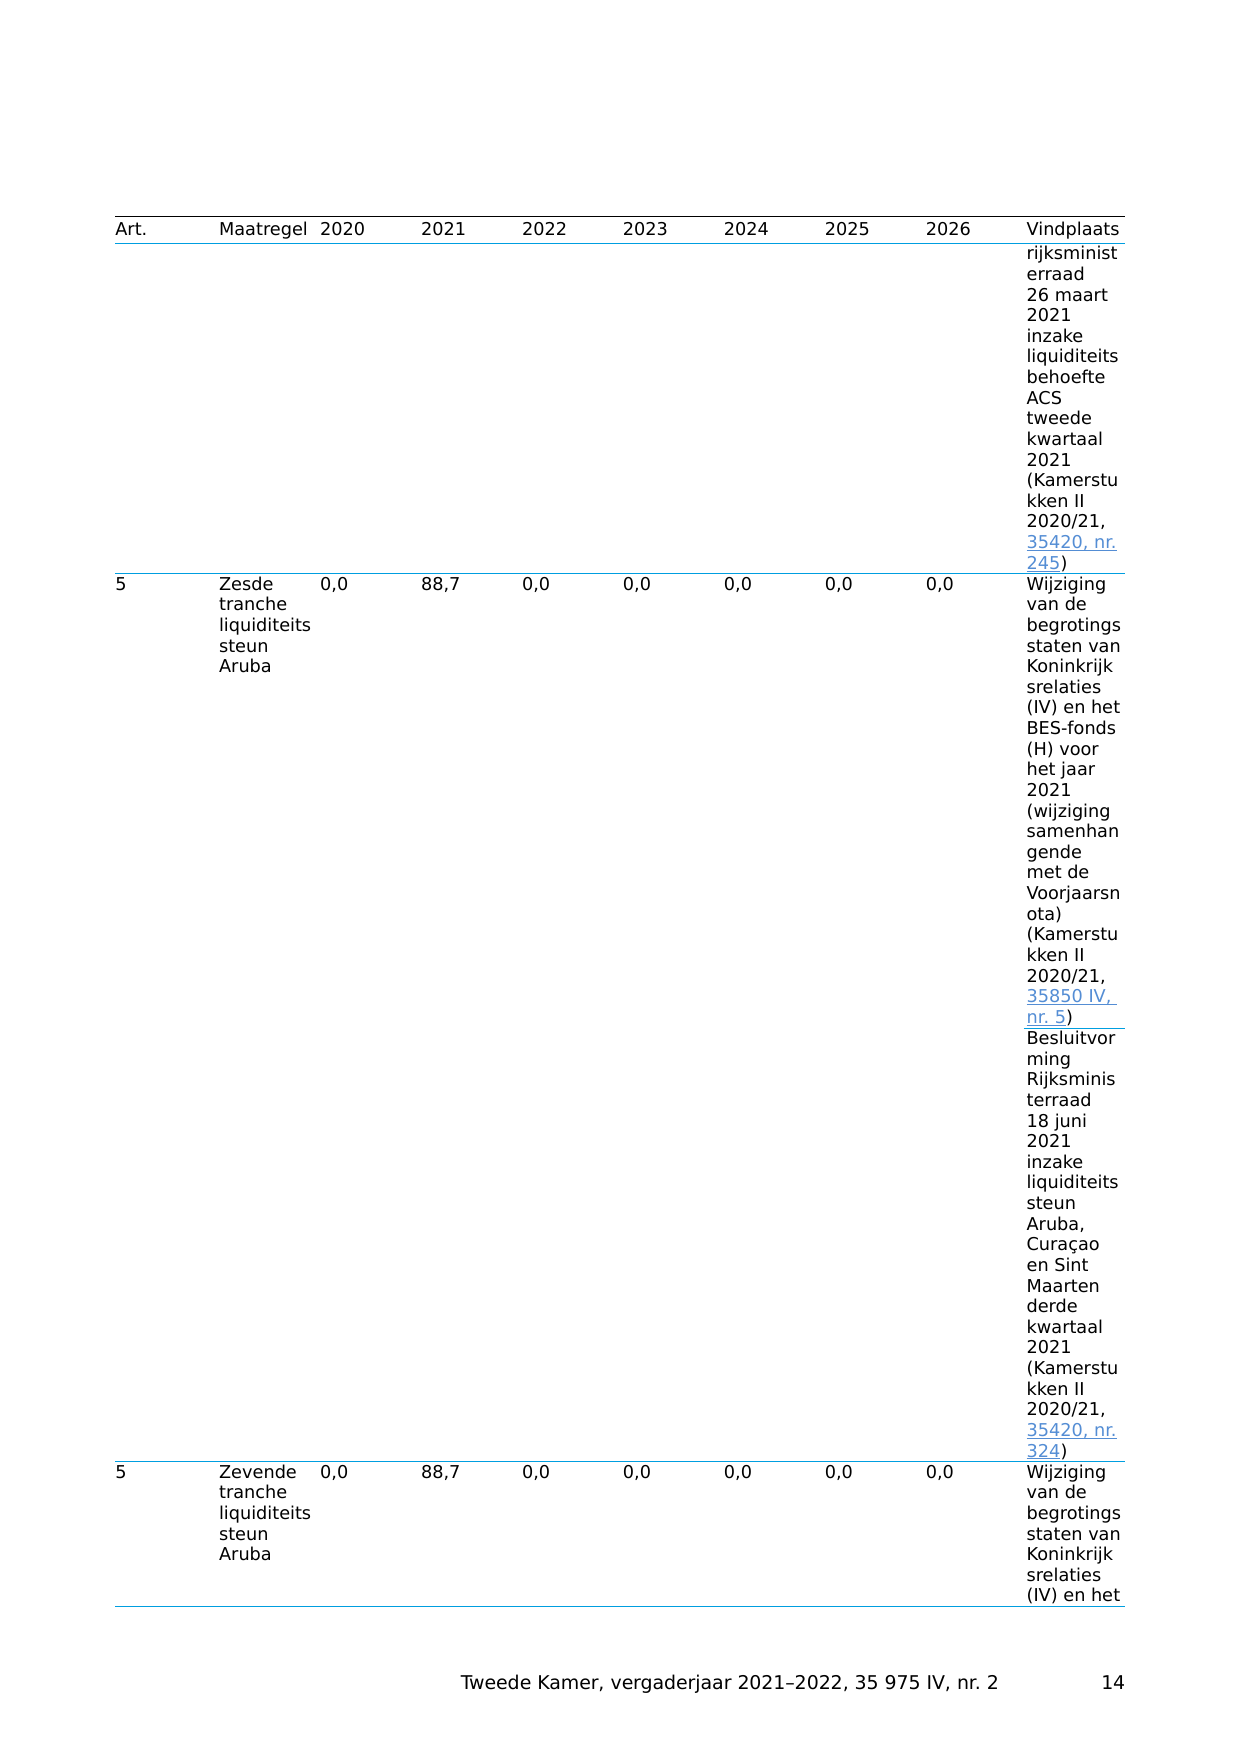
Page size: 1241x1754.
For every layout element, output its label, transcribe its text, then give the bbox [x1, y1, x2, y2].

table_cell 0,0 [923, 574, 1023, 1461]
table_cell Maatregel [216, 217, 317, 243]
table_cell Wijziging van de begrotingsstaten van Koninkrijksrelaties (IV) en het [1024, 1462, 1125, 1606]
table_cell Art. [115, 217, 216, 243]
table_cell 0,0 [923, 1462, 1023, 1606]
table_cell 0,0 [317, 574, 418, 1461]
table_cell [721, 244, 822, 573]
table_cell [822, 244, 923, 573]
table_cell [317, 244, 418, 573]
table_cell 88,7 [418, 574, 519, 1461]
table_cell 0,0 [822, 1462, 923, 1606]
table_cell [519, 244, 620, 573]
table_cell 2021 [418, 217, 519, 243]
table_cell 2025 [822, 217, 923, 243]
table_cell rijksministerraad 26 maart 2021 inzake liquiditeitsbehoefte ACS tweede kwartaal 2021 (Kamerstukken II 2020/21, 35420, nr. 245) [1024, 244, 1125, 573]
table_cell 2023 [620, 217, 721, 243]
table_cell 0,0 [620, 574, 721, 1461]
table_cell 0,0 [721, 574, 822, 1461]
table_cell 0,0 [519, 1462, 620, 1606]
table_cell Zevende tranche liquiditeitssteun Aruba [216, 1462, 317, 1606]
table_cell 0,0 [317, 1462, 418, 1606]
table_cell [115, 244, 216, 573]
table_cell Wijziging van de begrotingsstaten van Koninkrijksrelaties (IV) en het BES-fonds (H) voor het jaar 2021 (wijziging samenhangende met de Voorjaarsnota) (Kamerstukken II 2020/21, 35850 IV, nr. 5) [1024, 574, 1125, 1027]
table_cell 0,0 [620, 1462, 721, 1606]
table_cell Besluitvorming Rijksministerraad 18 juni 2021 inzake liquiditeitssteun Aruba, Curaçao en Sint Maarten derde kwartaal 2021 (Kamerstukken II 2020/21, 35420, nr. 324) [1024, 1029, 1125, 1461]
table_cell Vindplaats [1024, 217, 1125, 243]
table_cell [923, 244, 1023, 573]
table_cell 2020 [317, 217, 418, 243]
table_cell 5 [115, 1462, 216, 1606]
table_cell 2026 [923, 217, 1023, 243]
table_cell 2022 [519, 217, 620, 243]
table_cell [216, 244, 317, 573]
table_cell 0,0 [519, 574, 620, 1461]
table_cell [418, 244, 519, 573]
table_cell Zesde tranche liquiditeitssteun Aruba [216, 574, 317, 1461]
table_cell 5 [115, 574, 216, 1461]
table_cell 0,0 [822, 574, 923, 1461]
table_cell [620, 244, 721, 573]
table_cell 0,0 [721, 1462, 822, 1606]
table_header Tabel 2 Extracomptabele tabel coronamaatregelen Koninkrijksrelaties (IV) (bedragen x € 1 mln.) [115, 191, 1125, 216]
table_cell 88,7 [418, 1462, 519, 1606]
table_cell 2024 [721, 217, 822, 243]
